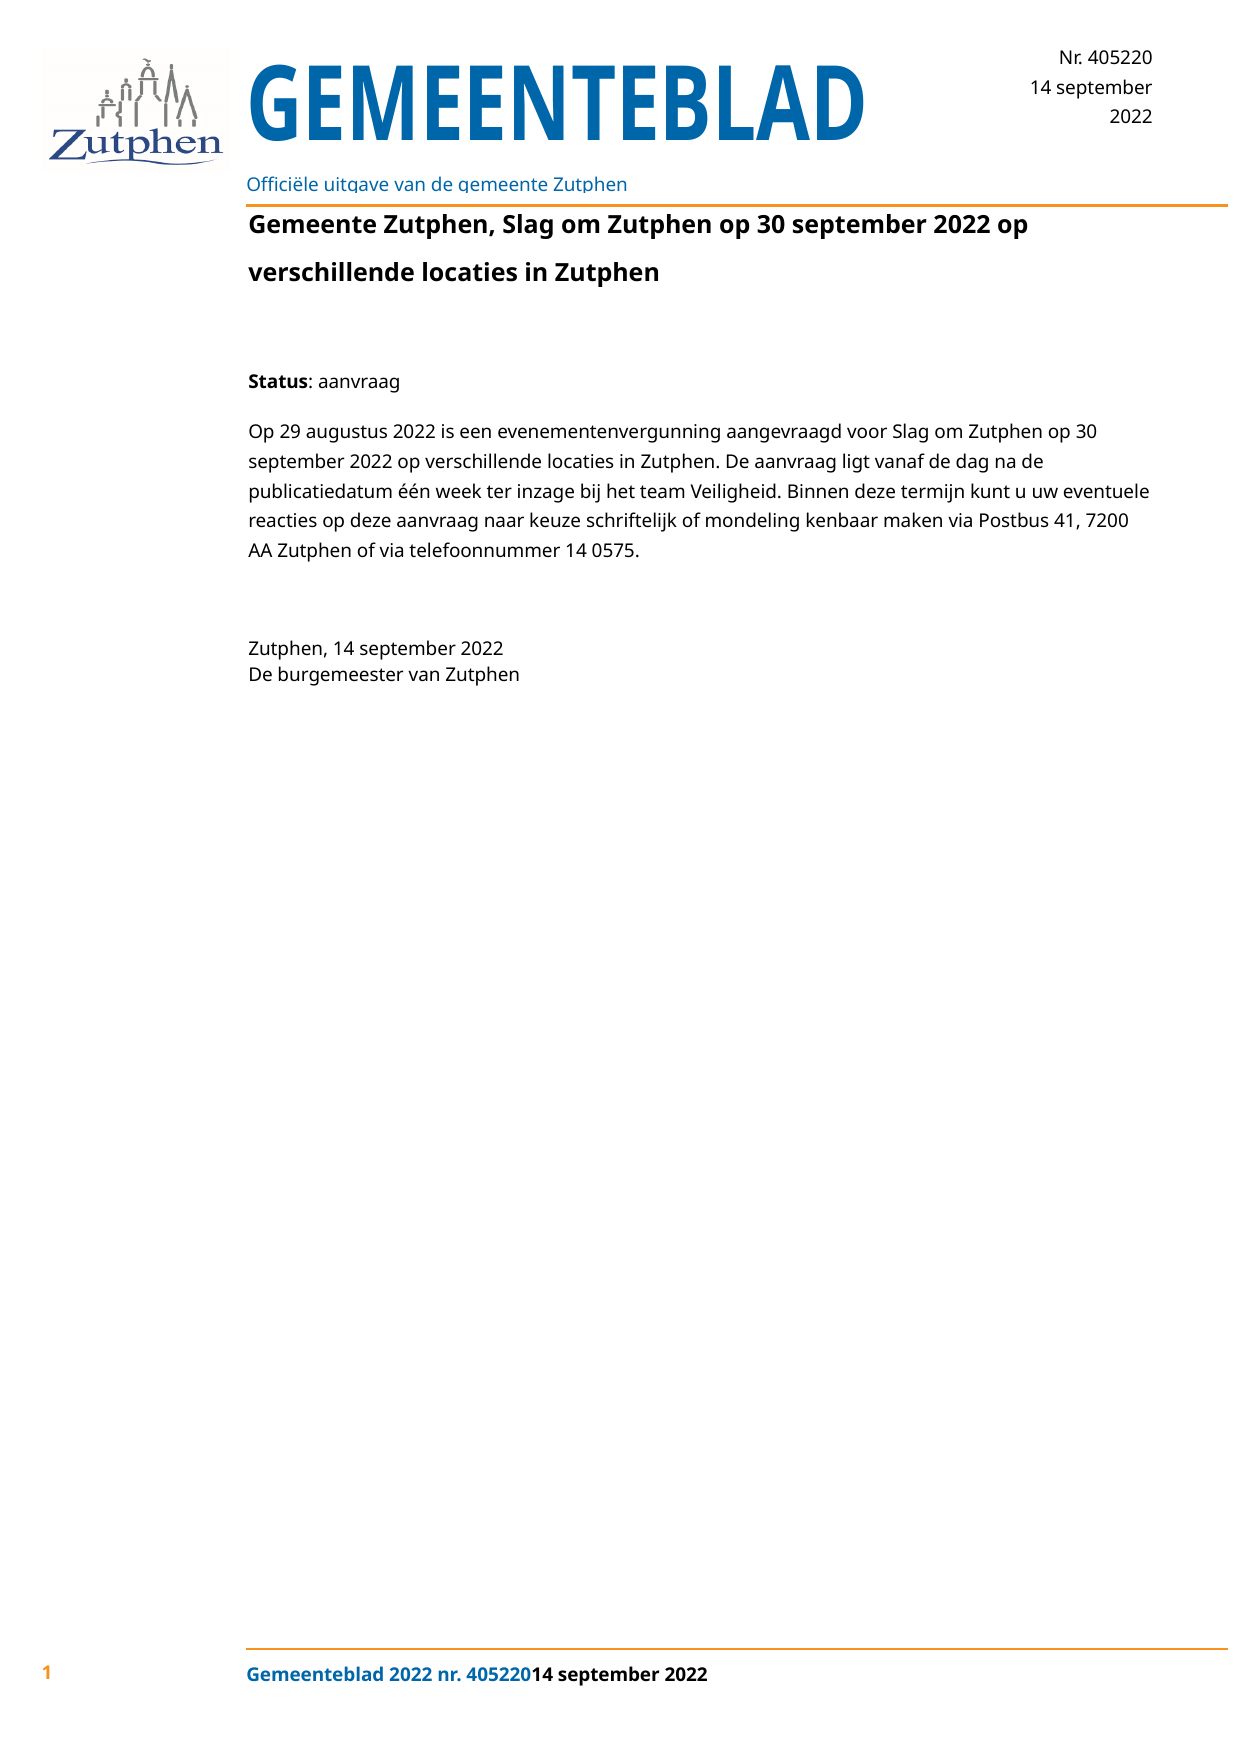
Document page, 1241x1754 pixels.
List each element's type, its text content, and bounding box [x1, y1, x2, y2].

text Gemeente Zutphen, Slag om Zutphen op 30 september 2022 op verschillende locaties in Zutphen [248, 207, 1152, 288]
text Status: aanvraag [248, 368, 1152, 394]
text Zutphen, 14 september 2022 [248, 635, 1152, 661]
picture [41, 47, 231, 172]
text De burgemeester van Zutphen [248, 661, 1152, 687]
text Op 29 augustus 2022 is een evenementenvergunning aangevraagd voor Slag om Zutphen op 30 september 2022 op verschillende locaties in Zutphen. De aanvraag ligt vanaf de dag na de publicatiedatum één week ter inzage bij het team Veiligheid. Binnen deze termijn kunt u uw eventuele reacties op deze aanvraag naar keuze schriftelijk of mondeling kenbaar maken via Postbus 41, 7200 AA Zutphen of via telefoonnummer 14 0575. [248, 419, 1152, 563]
